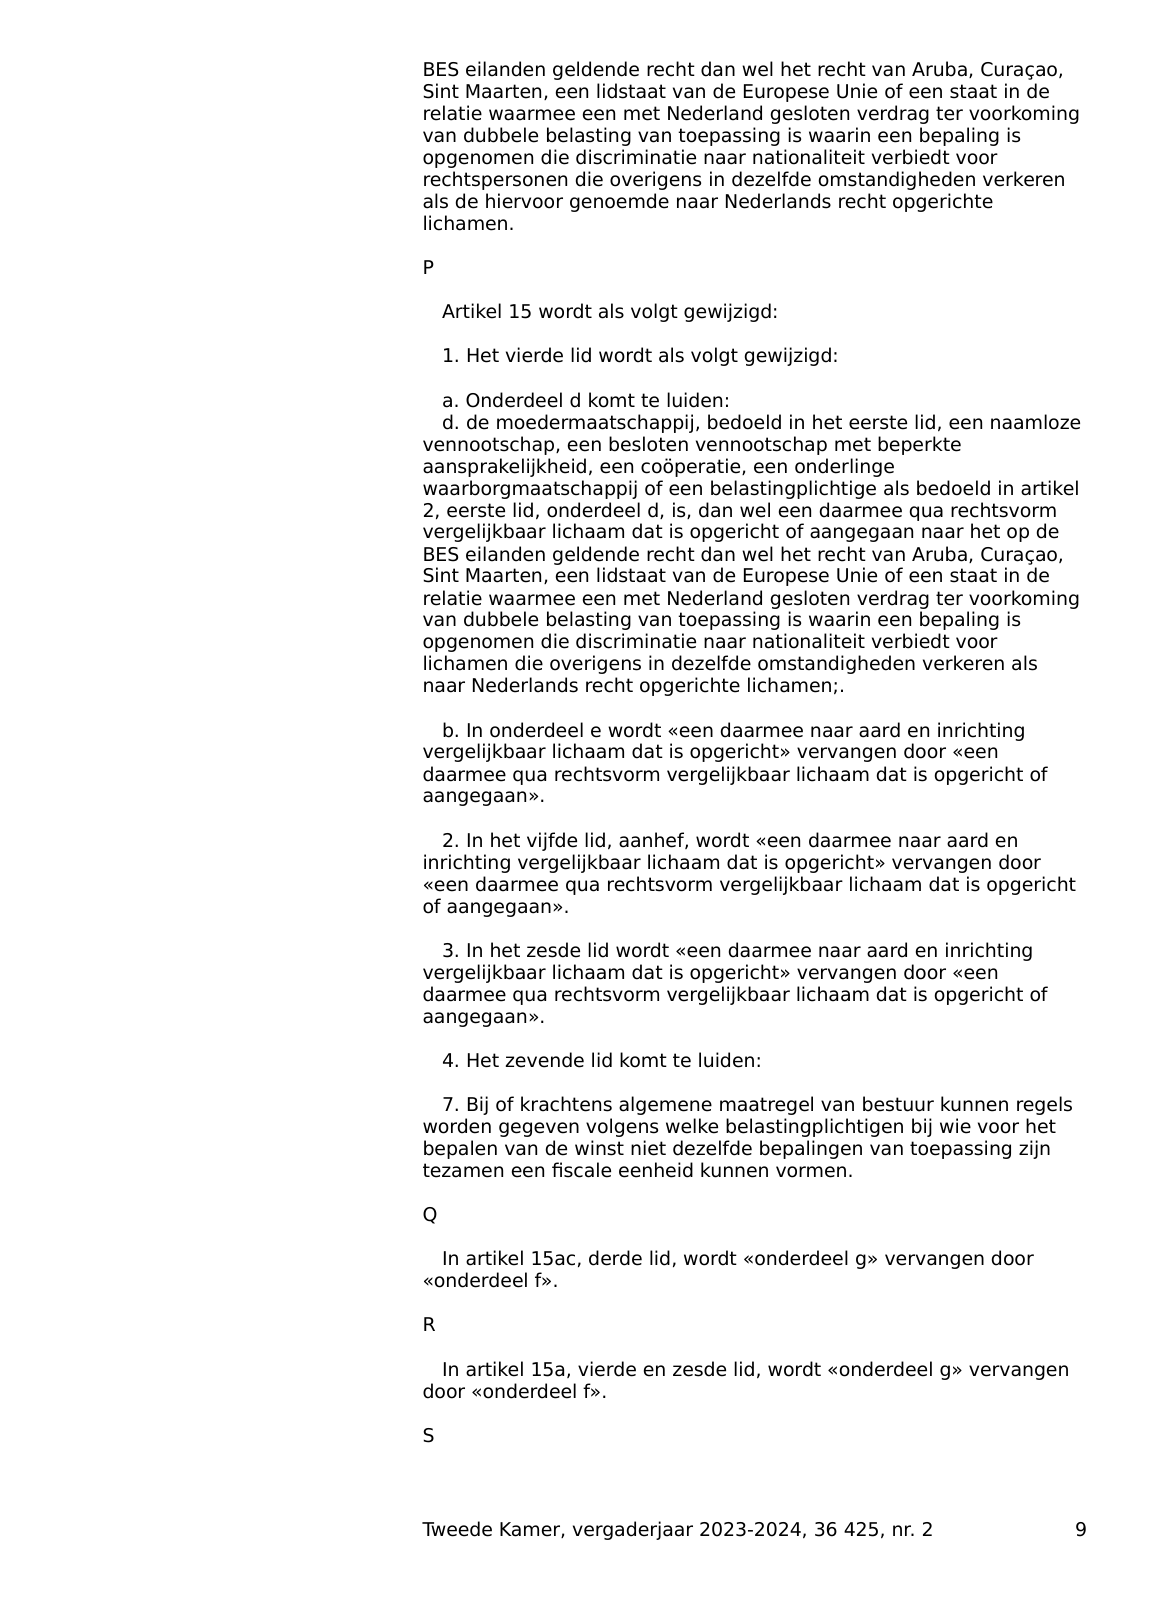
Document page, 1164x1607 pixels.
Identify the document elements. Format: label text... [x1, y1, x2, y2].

text b. In onderdeel e wordt «een daarmee naar aard en inrichting vergelijkbaar lichaam dat is opgericht» vervangen door «een daarmee qua rechtsvorm vergelijkbaar lichaam dat is opgericht of aangegaan». [422, 719, 1087, 807]
text 4. Het zevende lid komt te luiden: [422, 1050, 1087, 1072]
text 1. Het vierde lid wordt als volgt gewijzigd: [422, 345, 1087, 367]
text Artikel 15 wordt als volgt gewijzigd: [422, 301, 1087, 323]
text Q [422, 1204, 1087, 1226]
text S [422, 1425, 1087, 1447]
text 7. Bij of krachtens algemene maatregel van bestuur kunnen regels worden gegeven volgens welke belastingplichtigen bij wie voor het bepalen van de winst niet dezelfde bepalingen van toepassing zijn tezamen een fiscale eenheid kunnen vormen. [422, 1094, 1087, 1182]
text 3. In het zesde lid wordt «een daarmee naar aard en inrichting vergelijkbaar lichaam dat is opgericht» vervangen door «een daarmee qua rechtsvorm vergelijkbaar lichaam dat is opgericht of aangegaan». [422, 940, 1087, 1028]
text 2. In het vijfde lid, aanhef, wordt «een daarmee naar aard en inrichting vergelijkbaar lichaam dat is opgericht» vervangen door «een daarmee qua rechtsvorm vergelijkbaar lichaam dat is opgericht of aangegaan». [422, 829, 1087, 917]
text BES eilanden geldende recht dan wel het recht van Aruba, Curaçao, Sint Maarten, een lidstaat van de Europese Unie of een staat in de relatie waarmee een met Nederland gesloten verdrag ter voorkoming van dubbele belasting van toepassing is waarin een bepaling is opgenomen die discriminatie naar nationaliteit verbiedt voor rechtspersonen die overigens in dezelfde omstandigheden verkeren als de hiervoor genoemde naar Nederlands recht opgerichte lichamen. [422, 59, 1087, 235]
text R [422, 1314, 1087, 1336]
text d. de moedermaatschappij, bedoeld in het eerste lid, een naamloze vennootschap, een besloten vennootschap met beperkte aansprakelijkheid, een coöperatie, een onderlinge waarborgmaatschappij of een belastingplichtige als bedoeld in artikel 2, eerste lid, onderdeel d, is, dan wel een daarmee qua rechtsvorm vergelijkbaar lichaam dat is opgericht of aangegaan naar het op de BES eilanden geldende recht dan wel het recht van Aruba, Curaçao, Sint Maarten, een lidstaat van de Europese Unie of een staat in de relatie waarmee een met Nederland gesloten verdrag ter voorkoming van dubbele belasting van toepassing is waarin een bepaling is opgenomen die discriminatie naar nationaliteit verbiedt voor lichamen die overigens in dezelfde omstandigheden verkeren als naar Nederlands recht opgerichte lichamen;. [422, 412, 1087, 697]
text P [422, 257, 1087, 279]
text In artikel 15a, vierde en zesde lid, wordt «onderdeel g» vervangen door «onderdeel f». [422, 1358, 1087, 1402]
text a. Onderdeel d komt te luiden: [422, 389, 1087, 412]
text In artikel 15ac, derde lid, wordt «onderdeel g» vervangen door «onderdeel f». [422, 1248, 1087, 1292]
